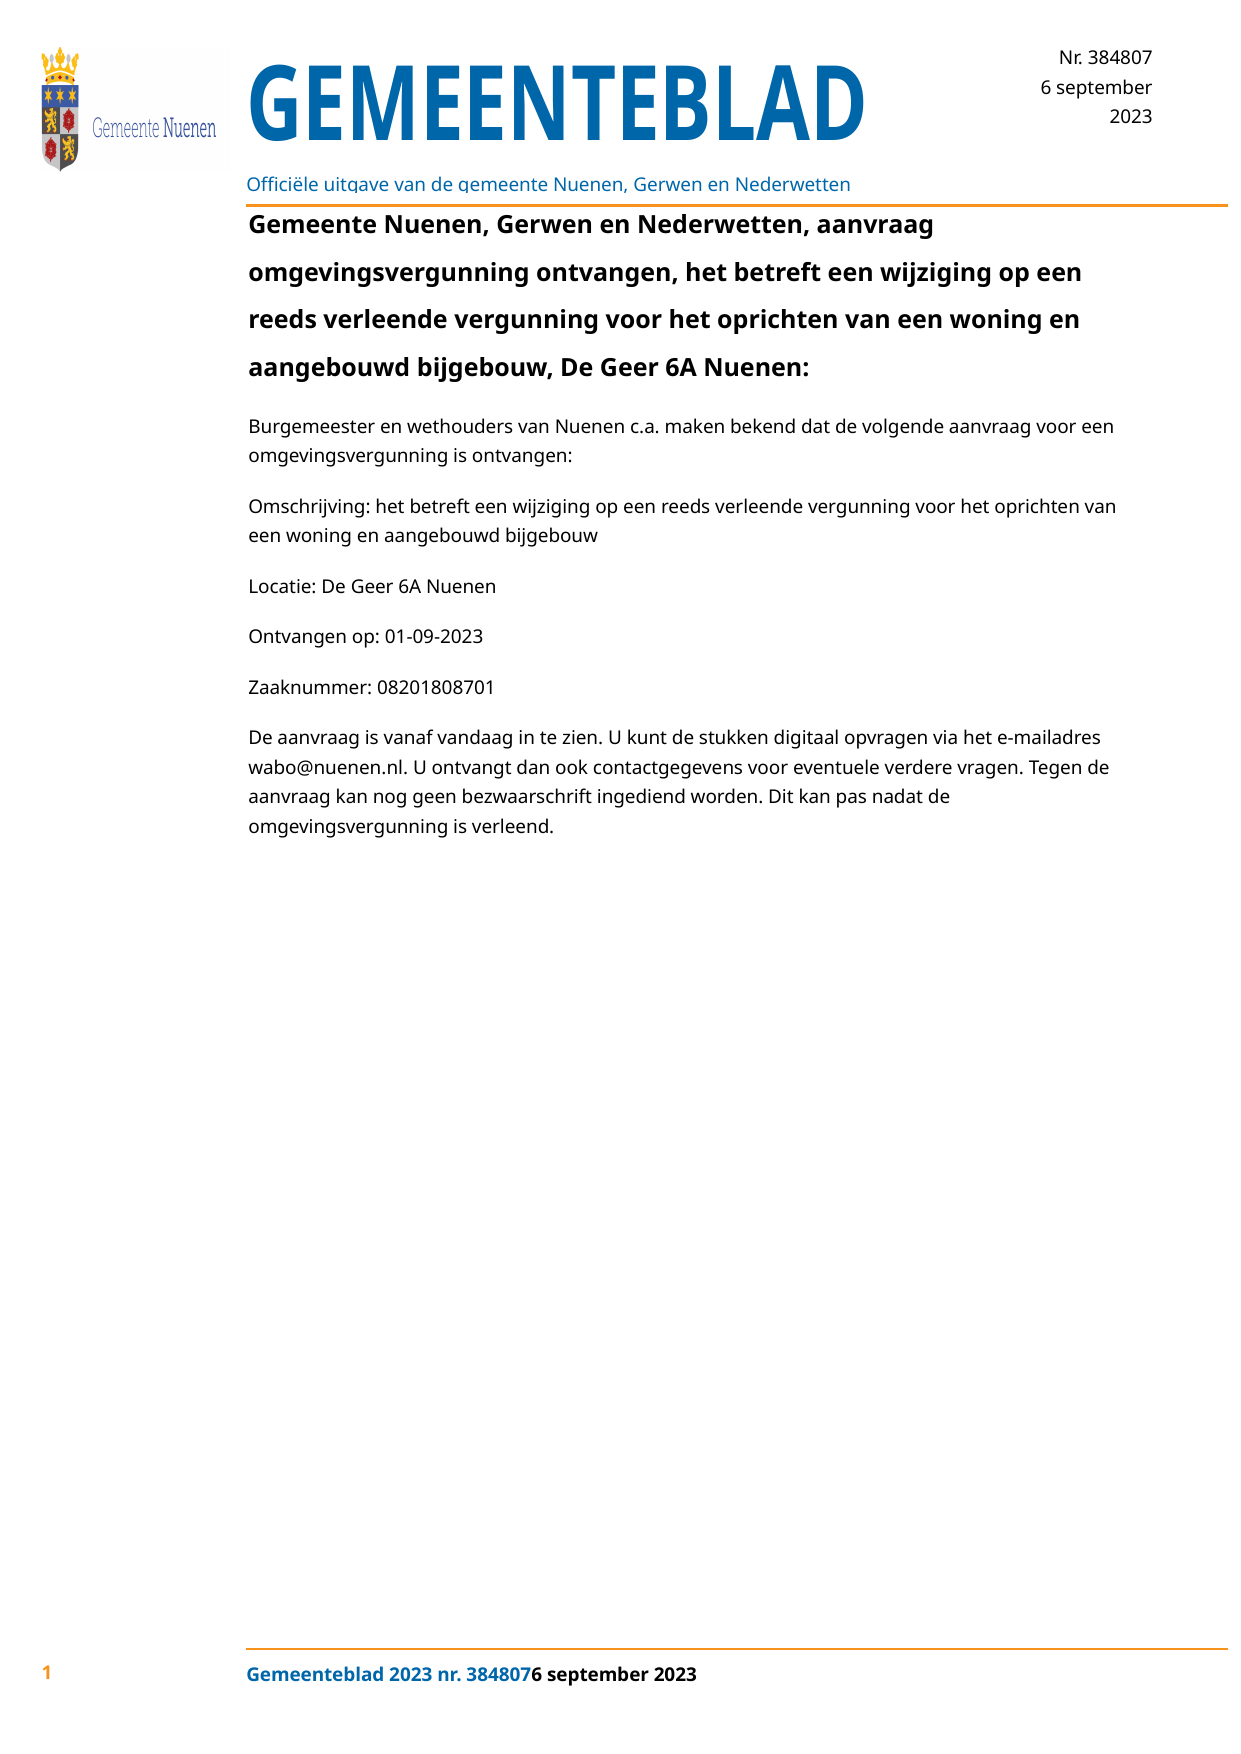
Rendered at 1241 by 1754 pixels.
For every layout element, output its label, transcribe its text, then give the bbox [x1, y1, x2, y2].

text Omschrijving: het betreft een wijziging op een reeds verleende vergunning voor het oprichten van een woning en aangebouwd bijgebouw [248, 493, 1152, 548]
text Locatie: De Geer 6A Nuenen [248, 573, 1152, 599]
picture [41, 47, 231, 172]
text De aanvraag is vanaf vandaag in te zien. U kunt de stukken digitaal opvragen via het e-mailadres wabo@nuenen.nl. U ontvangt dan ook contactgegevens voor eventuele verdere vragen. Tegen de aanvraag kan nog geen bezwaarschrift ingediend worden. Dit kan pas nadat de omgevingsvergunning is verleend. [248, 724, 1152, 839]
text Zaaknummer: 08201808701 [248, 674, 1152, 700]
text Ontvangen op: 01-09-2023 [248, 623, 1152, 649]
text Gemeente Nuenen, Gerwen en Nederwetten, aanvraag omgevingsvergunning ontvangen, het betreft een wijziging op een reeds verleende vergunning voor het oprichten van een woning en aangebouwd bijgebouw, De Geer 6A Nuenen: [248, 207, 1152, 384]
text Burgemeester en wethouders van Nuenen c.a. maken bekend dat de volgende aanvraag voor een omgevingsvergunning is ontvangen: [248, 413, 1152, 468]
